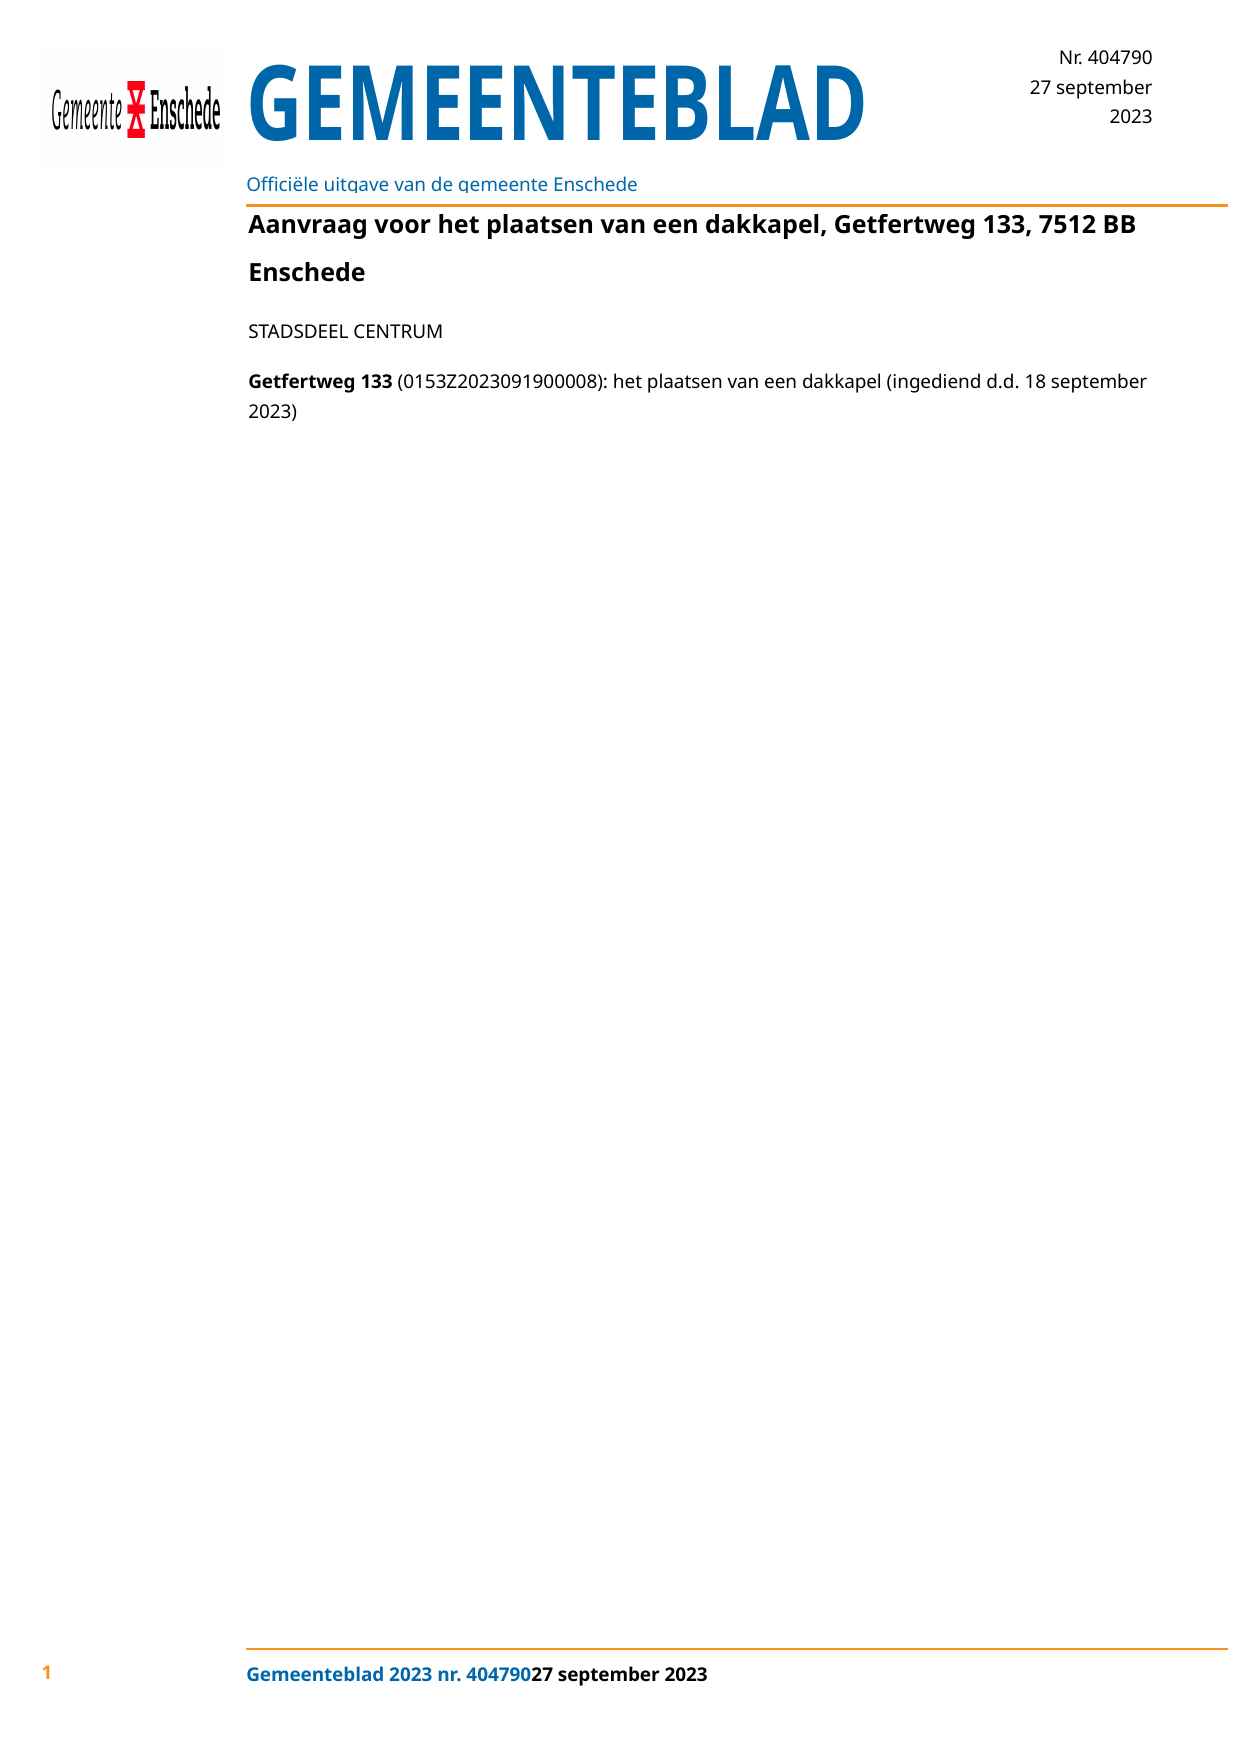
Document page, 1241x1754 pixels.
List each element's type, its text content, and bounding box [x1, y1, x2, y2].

text STADSDEEL CENTRUM [248, 318, 1152, 344]
text Getfertweg 133 (0153Z2023091900008): het plaatsen van een dakkapel (ingediend d.d. 18 september 2023) [248, 368, 1152, 424]
text Aanvraag voor het plaatsen van een dakkapel, Getfertweg 133, 7512 BB Enschede [248, 207, 1152, 288]
picture [41, 47, 231, 172]
